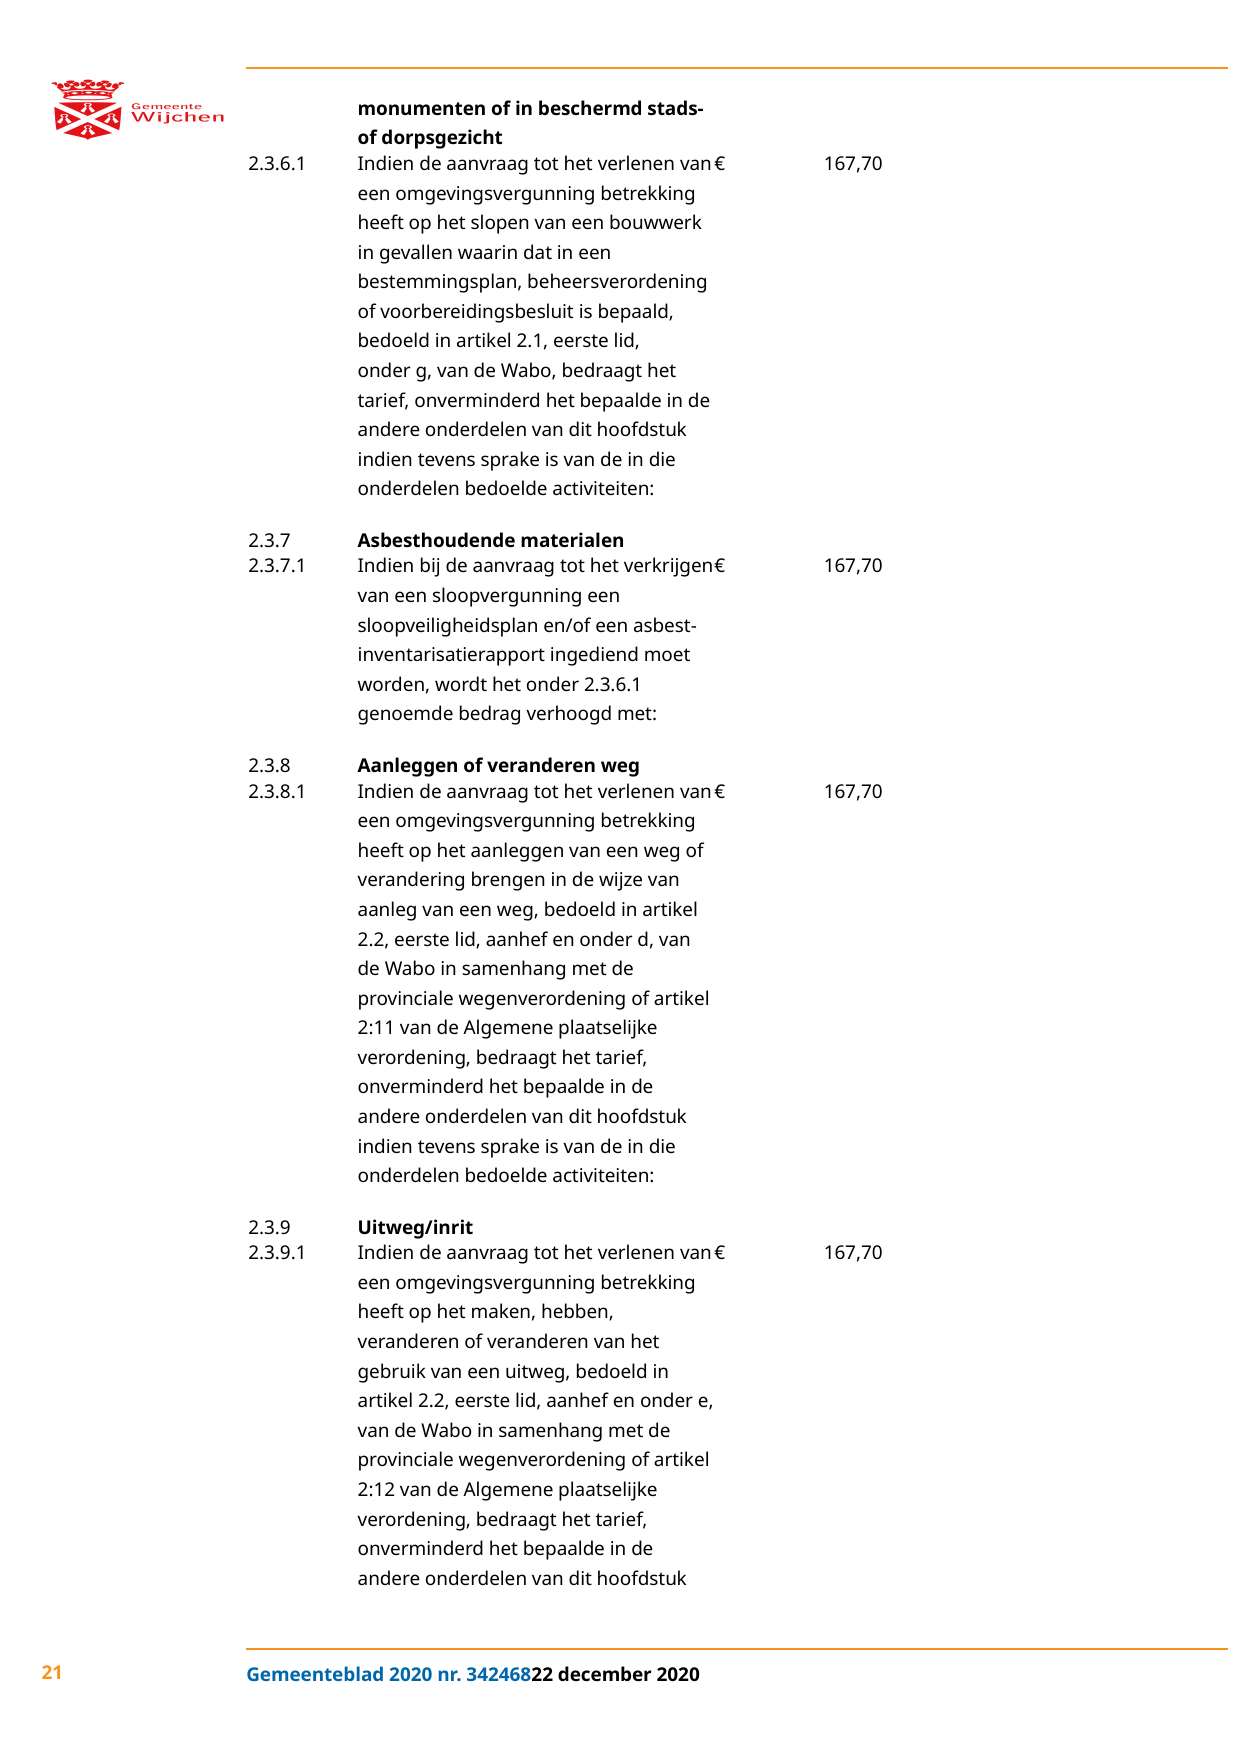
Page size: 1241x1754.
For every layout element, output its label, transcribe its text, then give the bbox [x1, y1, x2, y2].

table_cell 167,70 [824, 553, 1042, 726]
table_cell [714, 1214, 1042, 1239]
table_cell [248, 1188, 357, 1214]
table_cell [358, 726, 714, 752]
table_cell [358, 501, 714, 527]
table_cell [714, 527, 1042, 553]
table_cell Uitweg/inrit [358, 1214, 714, 1239]
table_cell 167,70 [824, 150, 1042, 501]
table_cell Indien bij de aanvraag tot het verkrijgen van een sloopvergunning een sloopveiligheidsplan en/of een asbest-inventarisatierapport ingediend moet worden, wordt het onder 2.3.6.1 genoemde bedrag verhoogd met: [358, 553, 714, 726]
table_cell € [714, 1240, 823, 1591]
table_cell [824, 752, 1042, 778]
table_cell 167,70 [824, 778, 1042, 1188]
table_cell [248, 95, 357, 150]
table_cell € [714, 778, 823, 1188]
table_cell Indien de aanvraag tot het verlenen van een omgevingsvergunning betrekking heeft op het slopen van een bouwwerk in gevallen waarin dat in een bestemmingsplan, beheersverordening of voorbereidingsbesluit is bepaald, bedoeld in artikel 2.1, eerste lid, onder g, van de Wabo, bedraagt het tarief, onverminderd het bepaalde in de andere onderdelen van dit hoofdstuk indien tevens sprake is van de in die onderdelen bedoelde activiteiten: [358, 150, 714, 501]
table_cell € [714, 150, 823, 501]
table_cell [714, 501, 823, 527]
table_cell [714, 752, 823, 778]
table_cell 167,70 [824, 1240, 933, 1591]
table_cell [714, 726, 823, 752]
table_cell [248, 501, 357, 527]
table_cell [358, 1188, 714, 1214]
table_cell Indien de aanvraag tot het verlenen van een omgevingsvergunning betrekking heeft op het aanleggen van een weg of verandering brengen in de wijze van aanleg van een weg, bedoeld in artikel 2.2, eerste lid, aanhef en onder d, van de Wabo in samenhang met de provinciale wegenverordening of artikel 2:11 van de Algemene plaatselijke verordening, bedraagt het tarief, onverminderd het bepaalde in de andere onderdelen van dit hoofdstuk indien tevens sprake is van de in die onderdelen bedoelde activiteiten: [358, 778, 714, 1188]
table_cell 2.3.8 [248, 752, 357, 778]
table_cell 2.3.9 [248, 1214, 357, 1239]
table_cell [824, 501, 1042, 527]
table_cell 2.3.7.1 [248, 553, 357, 726]
table_cell € [714, 553, 823, 726]
table_cell Indien de aanvraag tot het verlenen van een omgevingsvergunning betrekking heeft op het maken, hebben, veranderen of veranderen van het gebruik van een uitweg, bedoeld in artikel 2.2, eerste lid, aanhef en onder e, van de Wabo in samenhang met de provinciale wegenverordening of artikel 2:12 van de Algemene plaatselijke verordening, bedraagt het tarief, onverminderd het bepaalde in de andere onderdelen van dit hoofdstuk [358, 1240, 714, 1591]
table_cell monumenten of in beschermd stads- of dorpsgezicht [358, 95, 714, 150]
table_cell [714, 1188, 1042, 1214]
table_cell [714, 95, 1042, 150]
table_cell [248, 726, 357, 752]
table_cell 2.3.6.1 [248, 150, 357, 501]
table_cell [824, 726, 1042, 752]
table_cell 2.3.9.1 [248, 1240, 357, 1591]
picture [41, 47, 231, 172]
table_cell 2.3.7 [248, 527, 357, 553]
table_cell Asbesthoudende materialen [358, 527, 714, 553]
table_cell 2.3.8.1 [248, 778, 357, 1188]
table_cell Aanleggen of veranderen weg [358, 752, 714, 778]
